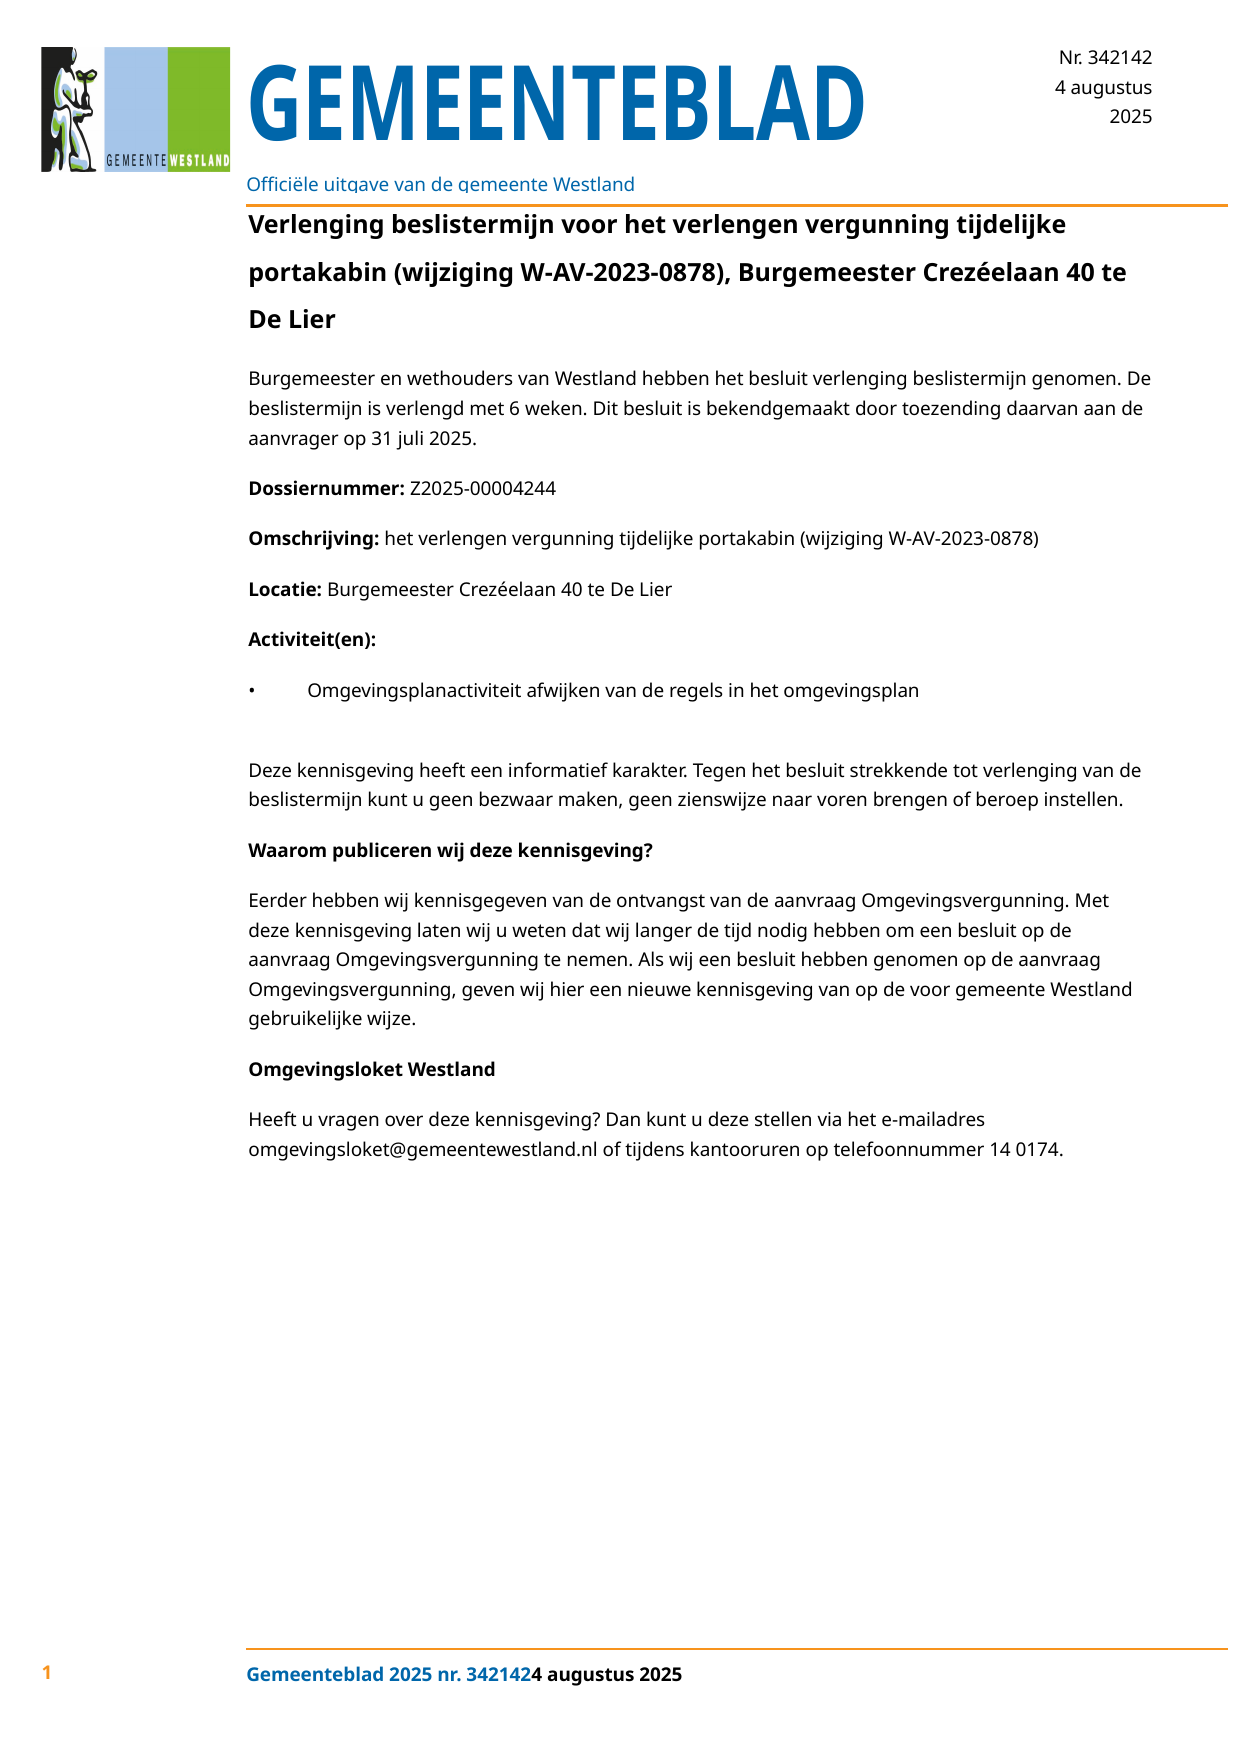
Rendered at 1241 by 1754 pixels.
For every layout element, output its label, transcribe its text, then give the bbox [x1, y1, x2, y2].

text Omschrijving: het verlengen vergunning tijdelijke portakabin (wijziging W-AV-2023-0878) [248, 526, 1152, 551]
picture [41, 47, 231, 172]
text Deze kennisgeving heeft een informatief karakter. Tegen het besluit strekkende tot verlenging van de beslistermijn kunt u geen bezwaar maken, geen zienswijze naar voren brengen of beroep instellen. [248, 757, 1152, 812]
text Locatie: Burgemeester Crezéelaan 40 te De Lier [248, 576, 1152, 602]
list Omgevingsplanactiviteit afwijken van de regels in het omgevingsplan [248, 677, 1152, 702]
text Dossiernummer: Z2025-00004244 [248, 475, 1152, 501]
text Eerder hebben wij kennisgegeven van de ontvangst van de aanvraag Omgevingsvergunning. Met deze kennisgeving laten wij u weten dat wij langer de tijd nodig hebben om een besluit op de aanvraag Omgevingsvergunning te nemen. Als wij een besluit hebben genomen op de aanvraag Omgevingsvergunning, geven wij hier een nieuwe kennisgeving van op de voor gemeente Westland gebruikelijke wijze. [248, 887, 1152, 1031]
text Activiteit(en): [248, 626, 1152, 652]
text Verlenging beslistermijn voor het verlengen vergunning tijdelijke portakabin (wijziging W-AV-2023-0878), Burgemeester Crezéelaan 40 te De Lier [248, 207, 1152, 336]
text Omgevingsloket Westland [248, 1056, 1152, 1082]
text Waarom publiceren wij deze kennisgeving? [248, 837, 1152, 862]
text Heeft u vragen over deze kennisgeving? Dan kunt u deze stellen via het e-mailadres omgevingsloket@gemeentewestland.nl of tijdens kantooruren op telefoonnummer 14 0174. [248, 1106, 1152, 1162]
text Burgemeester en wethouders van Westland hebben het besluit verlenging beslistermijn genomen. De beslistermijn is verlengd met 6 weken. Dit besluit is bekendgemaakt door toezending daarvan aan de aanvrager op 31 juli 2025. [248, 366, 1152, 450]
